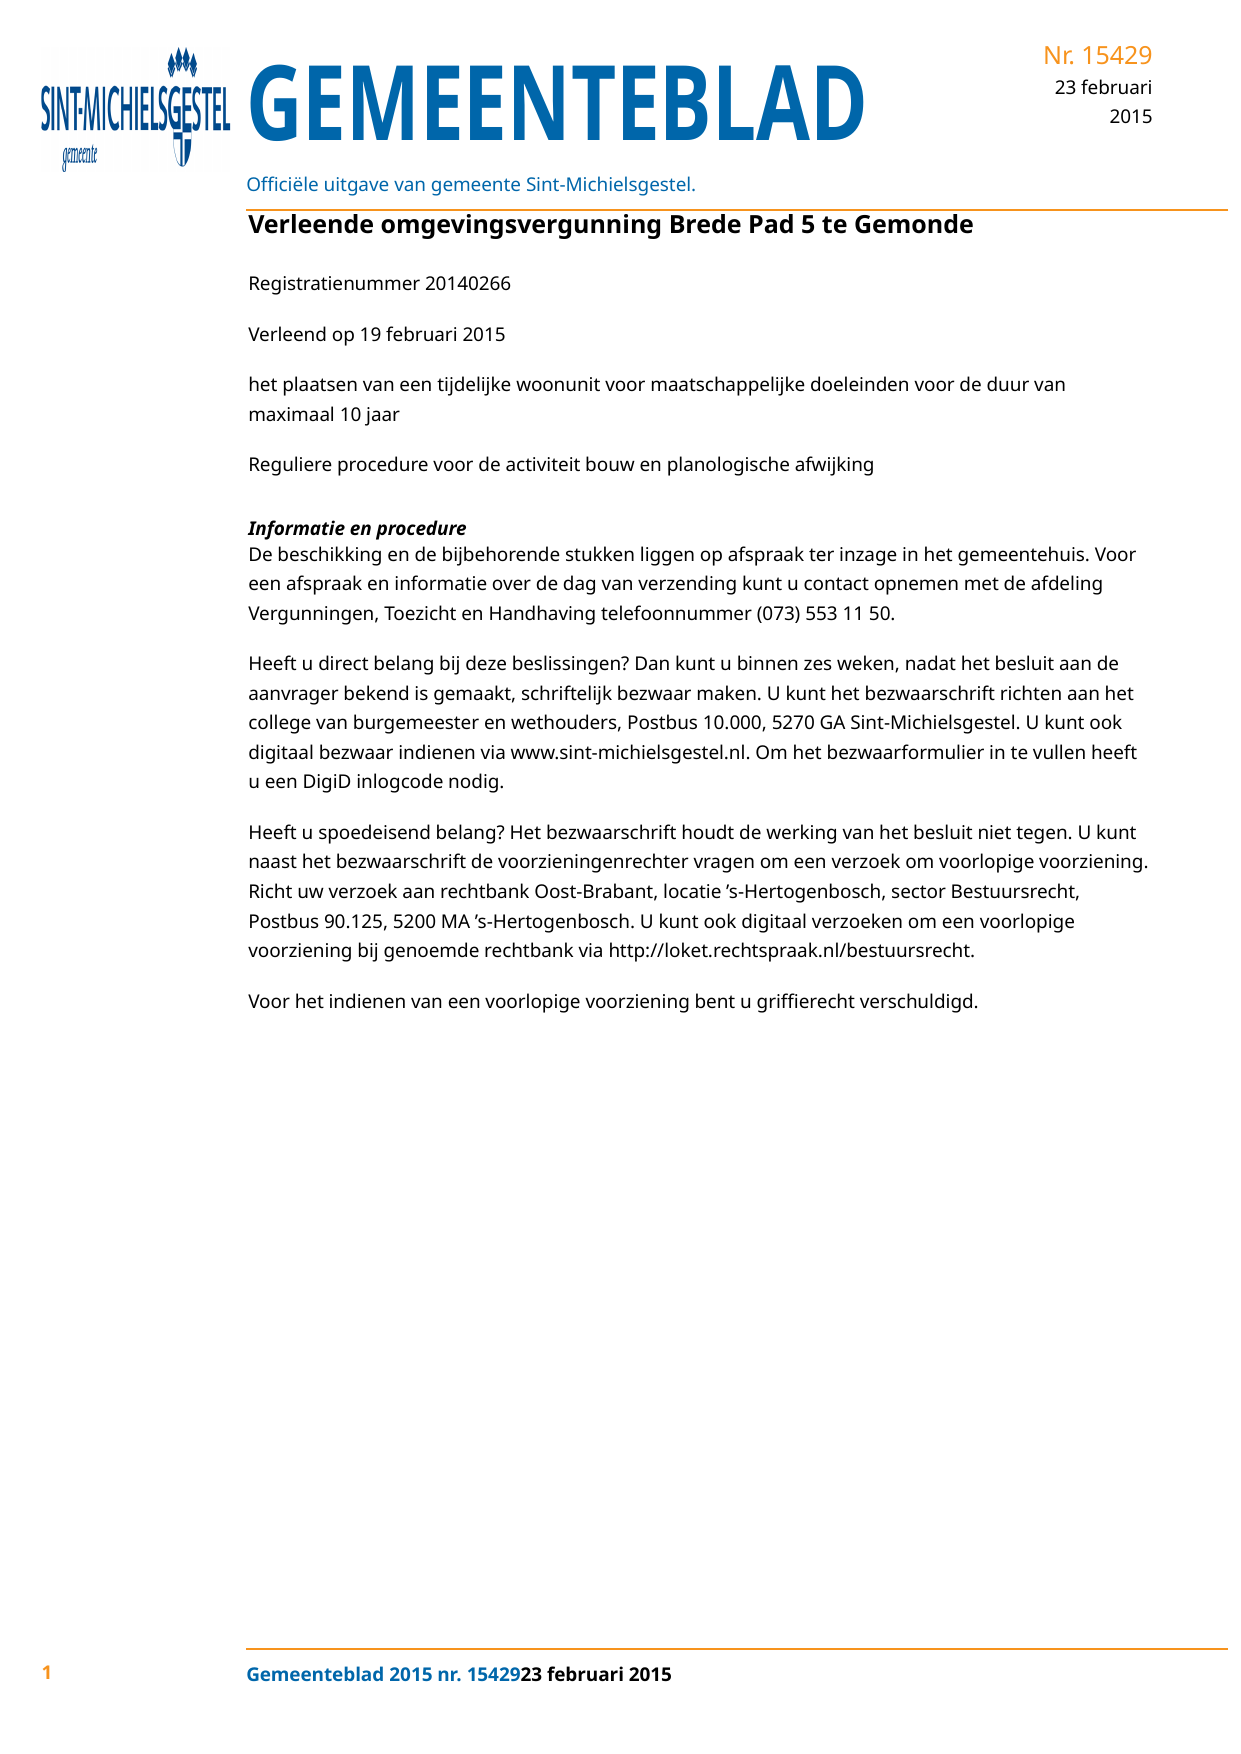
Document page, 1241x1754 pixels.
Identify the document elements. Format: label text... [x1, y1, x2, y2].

text Registratienummer 20140266 [248, 270, 1152, 296]
picture [41, 47, 231, 172]
text Heeft u direct belang bij deze beslissingen? Dan kunt u binnen zes weken, nadat het besluit aan de aanvrager bekend is gemaakt, schriftelijk bezwaar maken. U kunt het bezwaarschrift richten aan het college van burgemeester en wethouders, Postbus 10.000, 5270 GA Sint-Michielsgestel. U kunt ook digitaal bezwaar indienen via www.sint-michielsgestel.nl. Om het bezwaarformulier in te vullen heeft u een DigiD inlogcode nodig. [248, 650, 1152, 794]
text Verleend op 19 februari 2015 [248, 321, 1152, 346]
text Verleende omgevingsvergunning Brede Pad 5 te Gemonde [248, 211, 1152, 241]
text De beschikking en de bijbehorende stukken liggen op afspraak ter inzage in het gemeentehuis. Voor een afspraak en informatie over de dag van verzending kunt u contact opnemen met de afdeling Vergunningen, Toezicht en Handhaving telefoonnummer (073) 553 11 50. [248, 541, 1152, 626]
text Voor het indienen van een voorlopige voorziening bent u griffierecht verschuldigd. [248, 988, 1152, 1014]
text Reguliere procedure voor de activiteit bouw en planologische afwijking [248, 451, 1152, 477]
text het plaatsen van een tijdelijke woonunit voor maatschappelijke doeleinden voor de duur van maximaal 10 jaar [248, 371, 1152, 426]
text Heeft u spoedeisend belang? Het bezwaarschrift houdt de werking van het besluit niet tegen. U kunt naast het bezwaarschrift de voorzieningenrechter vragen om een verzoek om voorlopige voorziening. Richt uw verzoek aan rechtbank Oost-Brabant, locatie ’s-Hertogenbosch, sector Bestuursrecht, Postbus 90.125, 5200 MA ’s-Hertogenbosch. U kunt ook digitaal verzoeken om een voorlopige voorziening bij genoemde rechtbank via http://loket.rechtspraak.nl/bestuursrecht. [248, 819, 1152, 963]
text Informatie en procedure [248, 515, 1152, 541]
